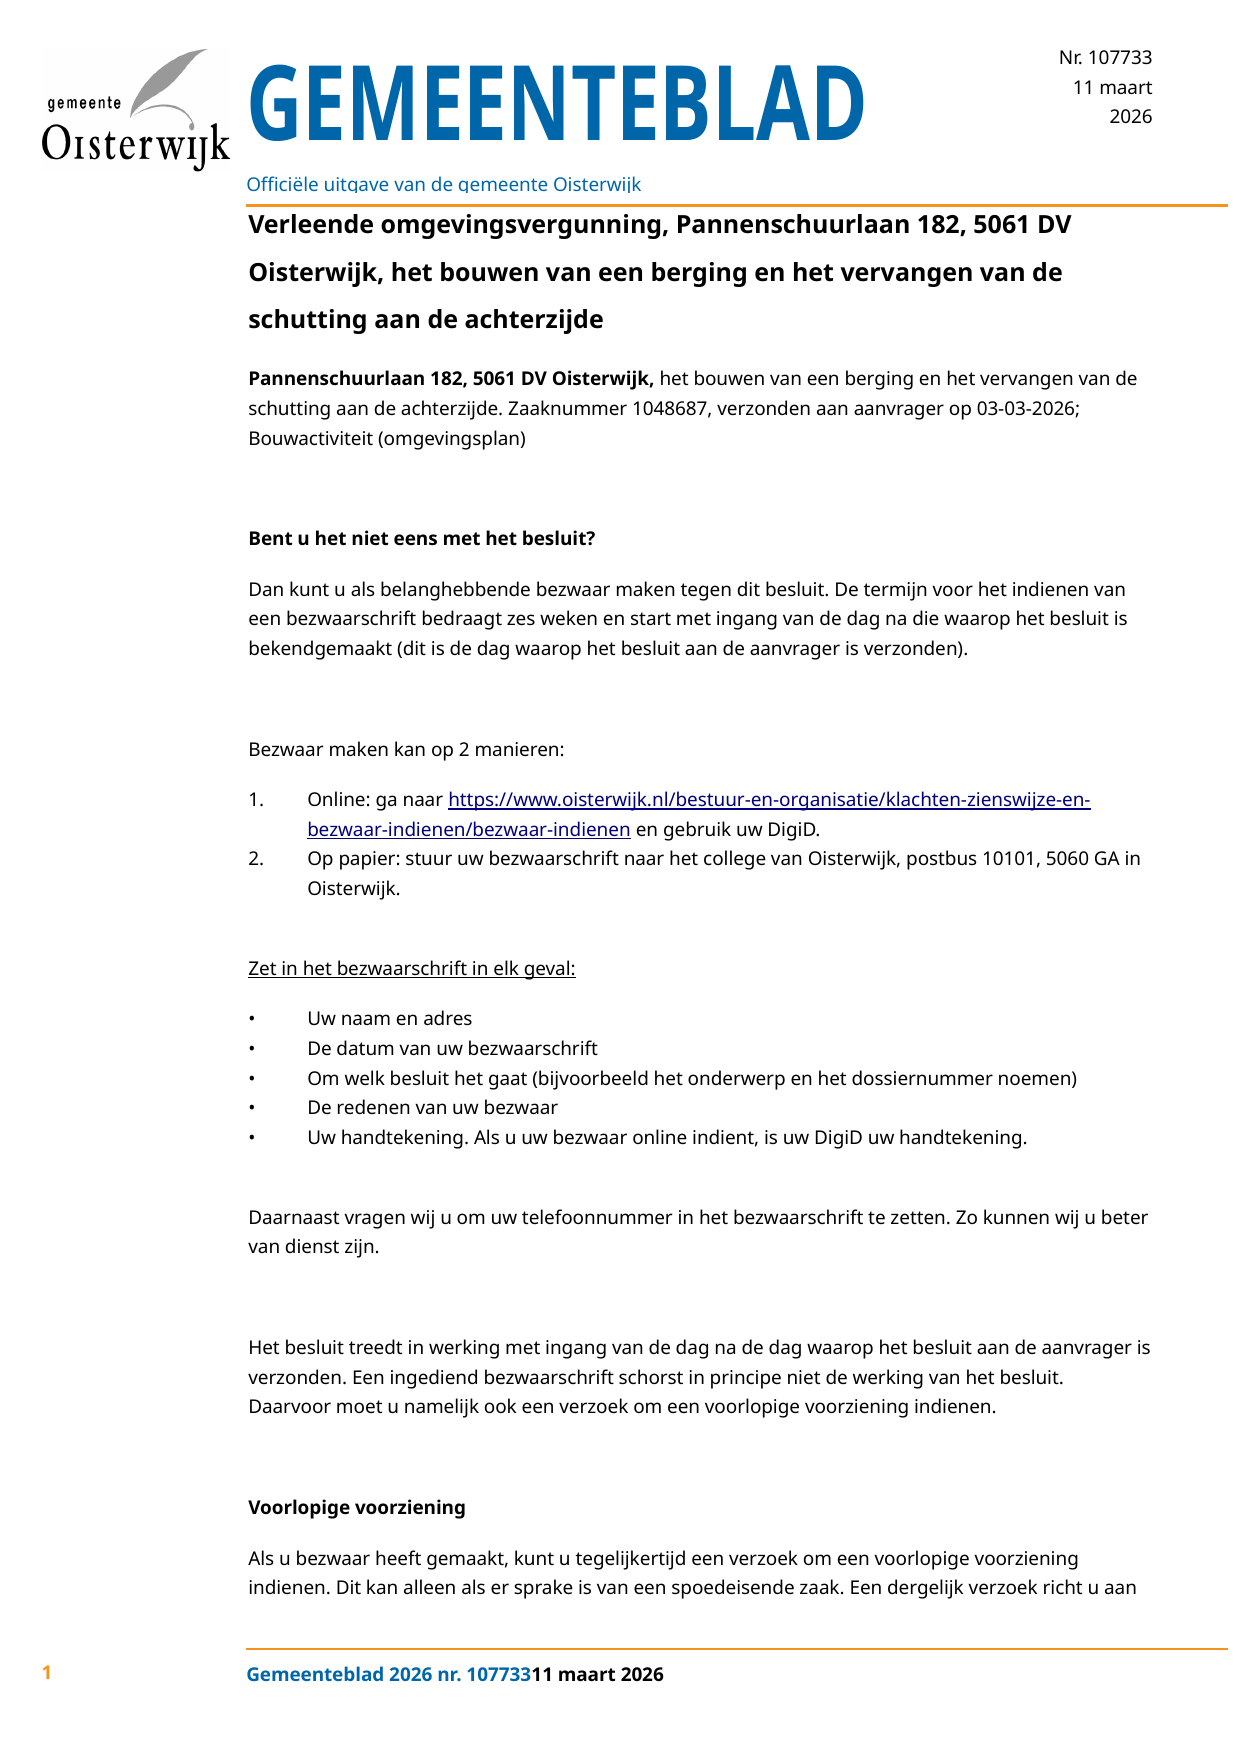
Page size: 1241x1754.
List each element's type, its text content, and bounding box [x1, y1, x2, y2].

text Dan kunt u als belanghebbende bezwaar maken tegen dit besluit. De termijn voor het indienen van een bezwaarschrift bedraagt zes weken en start met ingang van de dag na die waarop het besluit is bekendgemaakt (dit is de dag waarop het besluit aan de aanvrager is verzonden). [248, 576, 1152, 661]
list Om welk besluit het gaat (bijvoorbeeld het onderwerp en het dossiernummer noemen) [248, 1065, 1152, 1090]
text Daarnaast vragen wij u om uw telefoonnummer in het bezwaarschrift te zetten. Zo kunnen wij u beter van dienst zijn. [248, 1204, 1152, 1259]
list De redenen van uw bezwaar [248, 1094, 1152, 1120]
text Bezwaar maken kan op 2 manieren: [248, 736, 1152, 762]
text Als u bezwaar heeft gemaakt, kunt u tegelijkertijd een verzoek om een voorlopige voorziening indienen. Dit kan alleen als er sprake is van een spoedeisende zaak. Een dergelijk verzoek richt u aan [248, 1545, 1152, 1600]
text Voorlopige voorziening [248, 1494, 1152, 1520]
text Het besluit treedt in werking met ingang van de dag na de dag waarop het besluit aan de aanvrager is verzonden. Een ingediend bezwaarschrift schorst in principe niet de werking van het besluit. Daarvoor moet u namelijk ook een verzoek om een voorlopige voorziening indienen. [248, 1334, 1152, 1419]
list Uw handtekening. Als u uw bezwaar online indient, is uw DigiD uw handtekening. [248, 1124, 1152, 1149]
text Zet in het bezwaarschrift in elk geval: [248, 955, 1152, 981]
text Bent u het niet eens met het besluit? [248, 526, 1152, 551]
list Uw naam en adres [248, 1006, 1152, 1031]
list Op papier: stuur uw bezwaarschrift naar het college van Oisterwijk, postbus 10101, 5060 GA in Oisterwijk. [248, 846, 1152, 901]
list Online: ga naar https://www.oisterwijk.nl/bestuur-en-organisatie/klachten-zienswijze-en-bezwaar-indienen/bezwaar-indienen en gebruik uw DigiD. [248, 786, 1152, 842]
list De datum van uw bezwaarschrift [248, 1035, 1152, 1061]
text Pannenschuurlaan 182, 5061 DV Oisterwijk, het bouwen van een berging en het vervangen van de schutting aan de achterzijde. Zaaknummer 1048687, verzonden aan aanvrager op 03-03-2026; Bouwactiviteit (omgevingsplan) [248, 366, 1152, 450]
text Verleende omgevingsvergunning, Pannenschuurlaan 182, 5061 DV Oisterwijk, het bouwen van een berging en het vervangen van de schutting aan de achterzijde [248, 207, 1152, 336]
picture [41, 47, 231, 172]
